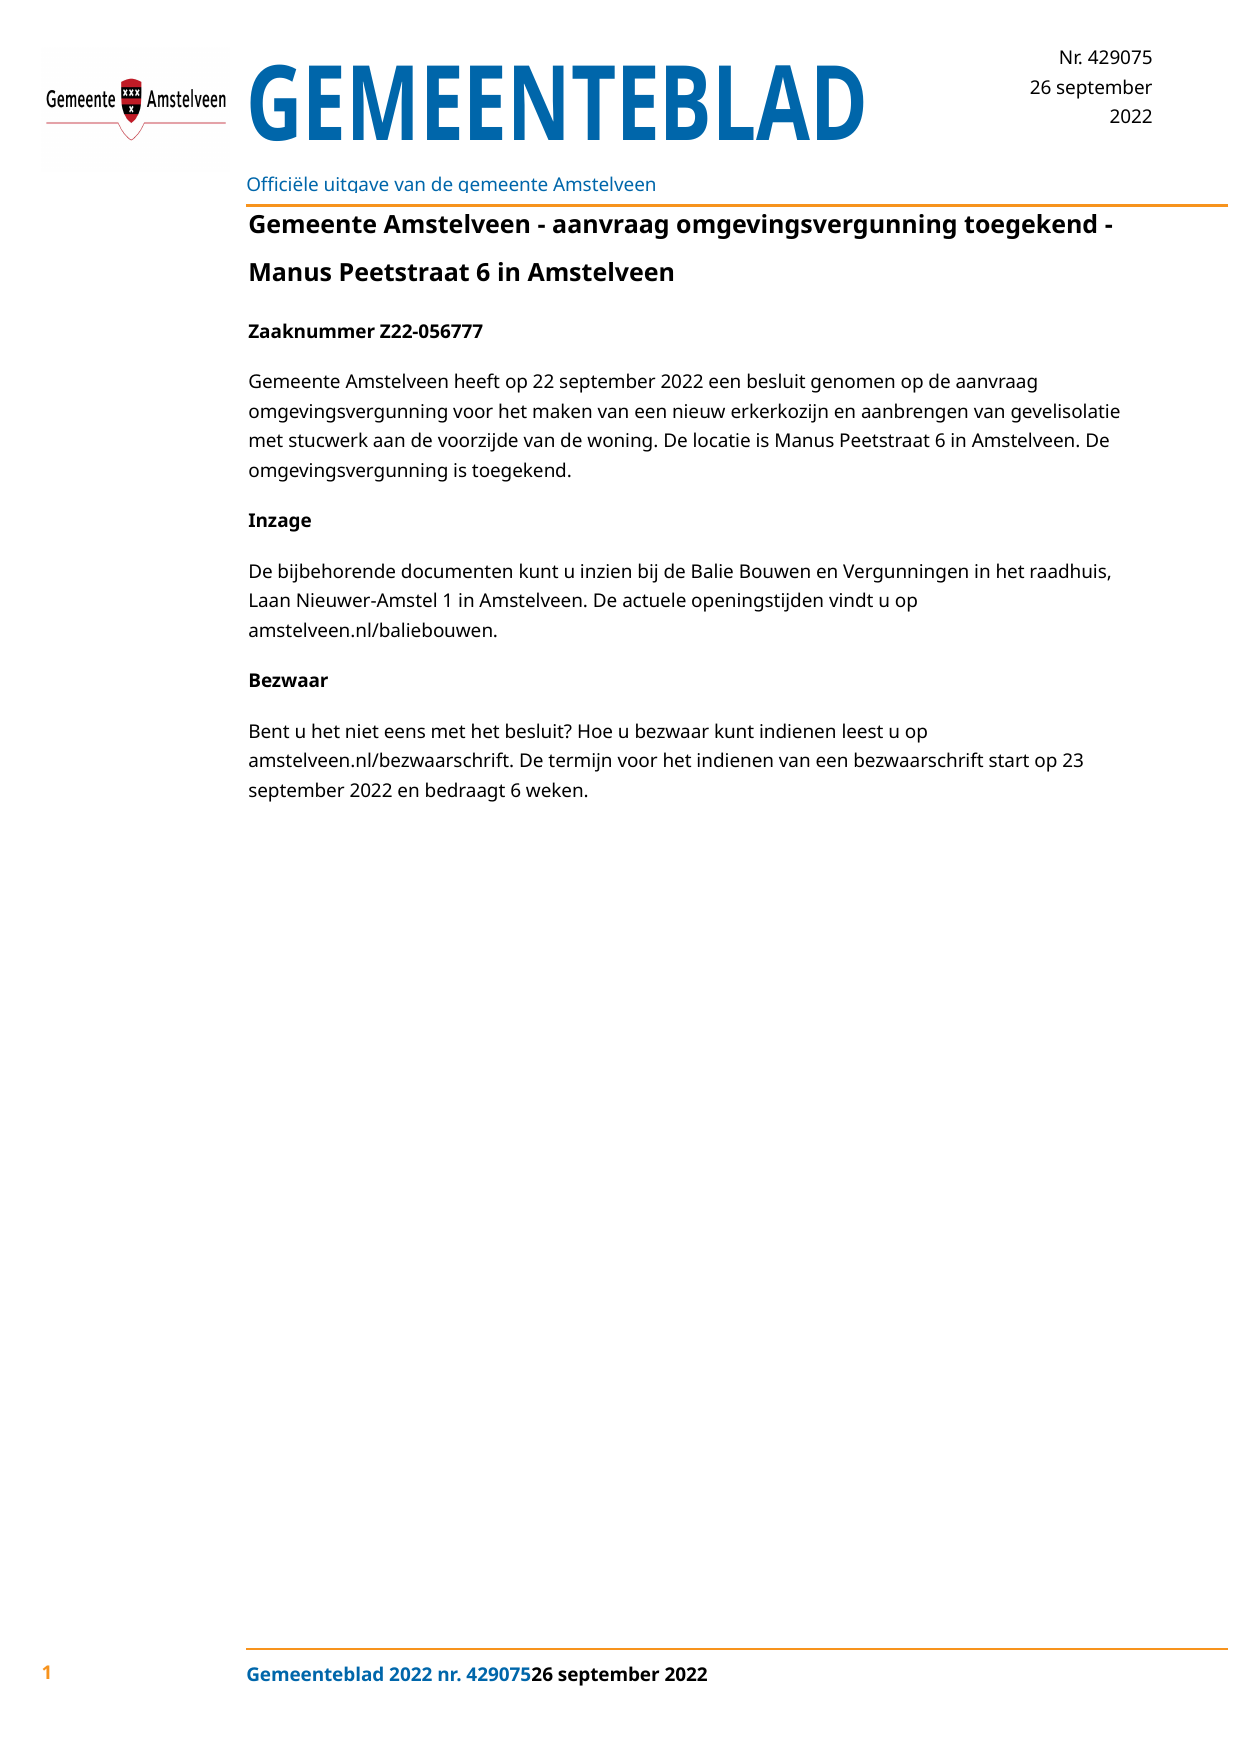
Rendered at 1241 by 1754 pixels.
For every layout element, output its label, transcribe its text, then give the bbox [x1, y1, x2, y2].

text Bent u het niet eens met het besluit? Hoe u bezwaar kunt indienen leest u op amstelveen.nl/bezwaarschrift. De termijn voor het indienen van een bezwaarschrift start op 23 september 2022 en bedraagt 6 weken. [248, 718, 1152, 803]
text De bijbehorende documenten kunt u inzien bij de Balie Bouwen en Vergunningen in het raadhuis, Laan Nieuwer-Amstel 1 in Amstelveen. De actuele openingstijden vindt u op amstelveen.nl/baliebouwen. [248, 558, 1152, 643]
text Bezwaar [248, 667, 1152, 693]
text Inzage [248, 507, 1152, 533]
text Zaaknummer Z22-056777 [248, 318, 1152, 344]
text Gemeente Amstelveen heeft op 22 september 2022 een besluit genomen op de aanvraag omgevingsvergunning voor het maken van een nieuw erkerkozijn en aanbrengen van gevelisolatie met stucwerk aan de voorzijde van de woning. De locatie is Manus Peetstraat 6 in Amstelveen. De omgevingsvergunning is toegekend. [248, 368, 1152, 483]
text Gemeente Amstelveen - aanvraag omgevingsvergunning toegekend - Manus Peetstraat 6 in Amstelveen [248, 207, 1152, 288]
picture [41, 47, 231, 172]
